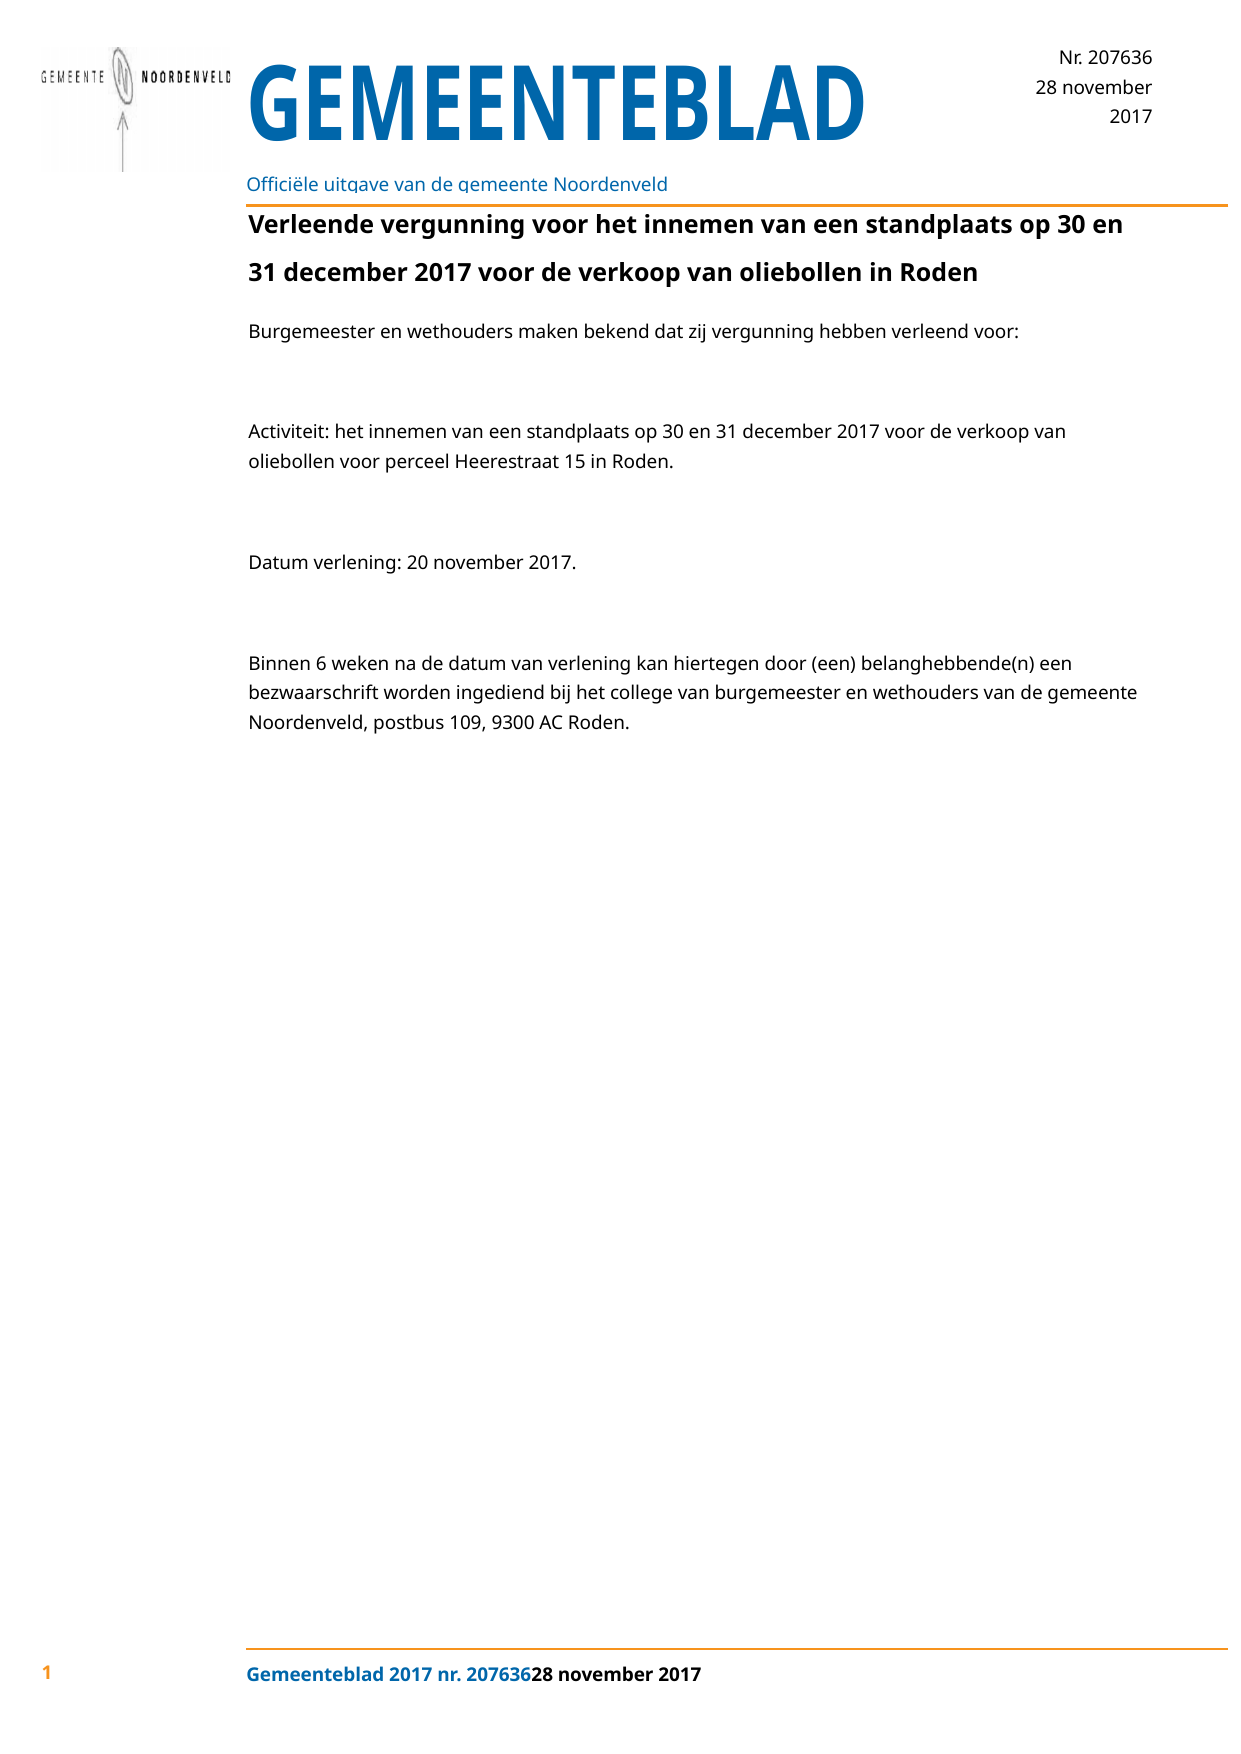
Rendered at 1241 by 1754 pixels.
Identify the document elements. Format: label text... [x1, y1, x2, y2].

text Datum verlening: 20 november 2017. [248, 549, 1152, 575]
text Binnen 6 weken na de datum van verlening kan hiertegen door (een) belanghebbende(n) een bezwaarschrift worden ingediend bij het college van burgemeester en wethouders van de gemeente Noordenveld, postbus 109, 9300 AC Roden. [248, 650, 1152, 735]
text Activiteit: het innemen van een standplaats op 30 en 31 december 2017 voor de verkoop van oliebollen voor perceel Heerestraat 15 in Roden. [248, 419, 1152, 474]
text Verleende vergunning voor het innemen van een standplaats op 30 en 31 december 2017 voor de verkoop van oliebollen in Roden [248, 207, 1152, 288]
picture [41, 47, 231, 172]
text Burgemeester en wethouders maken bekend dat zij vergunning hebben verleend voor: [248, 318, 1152, 344]
